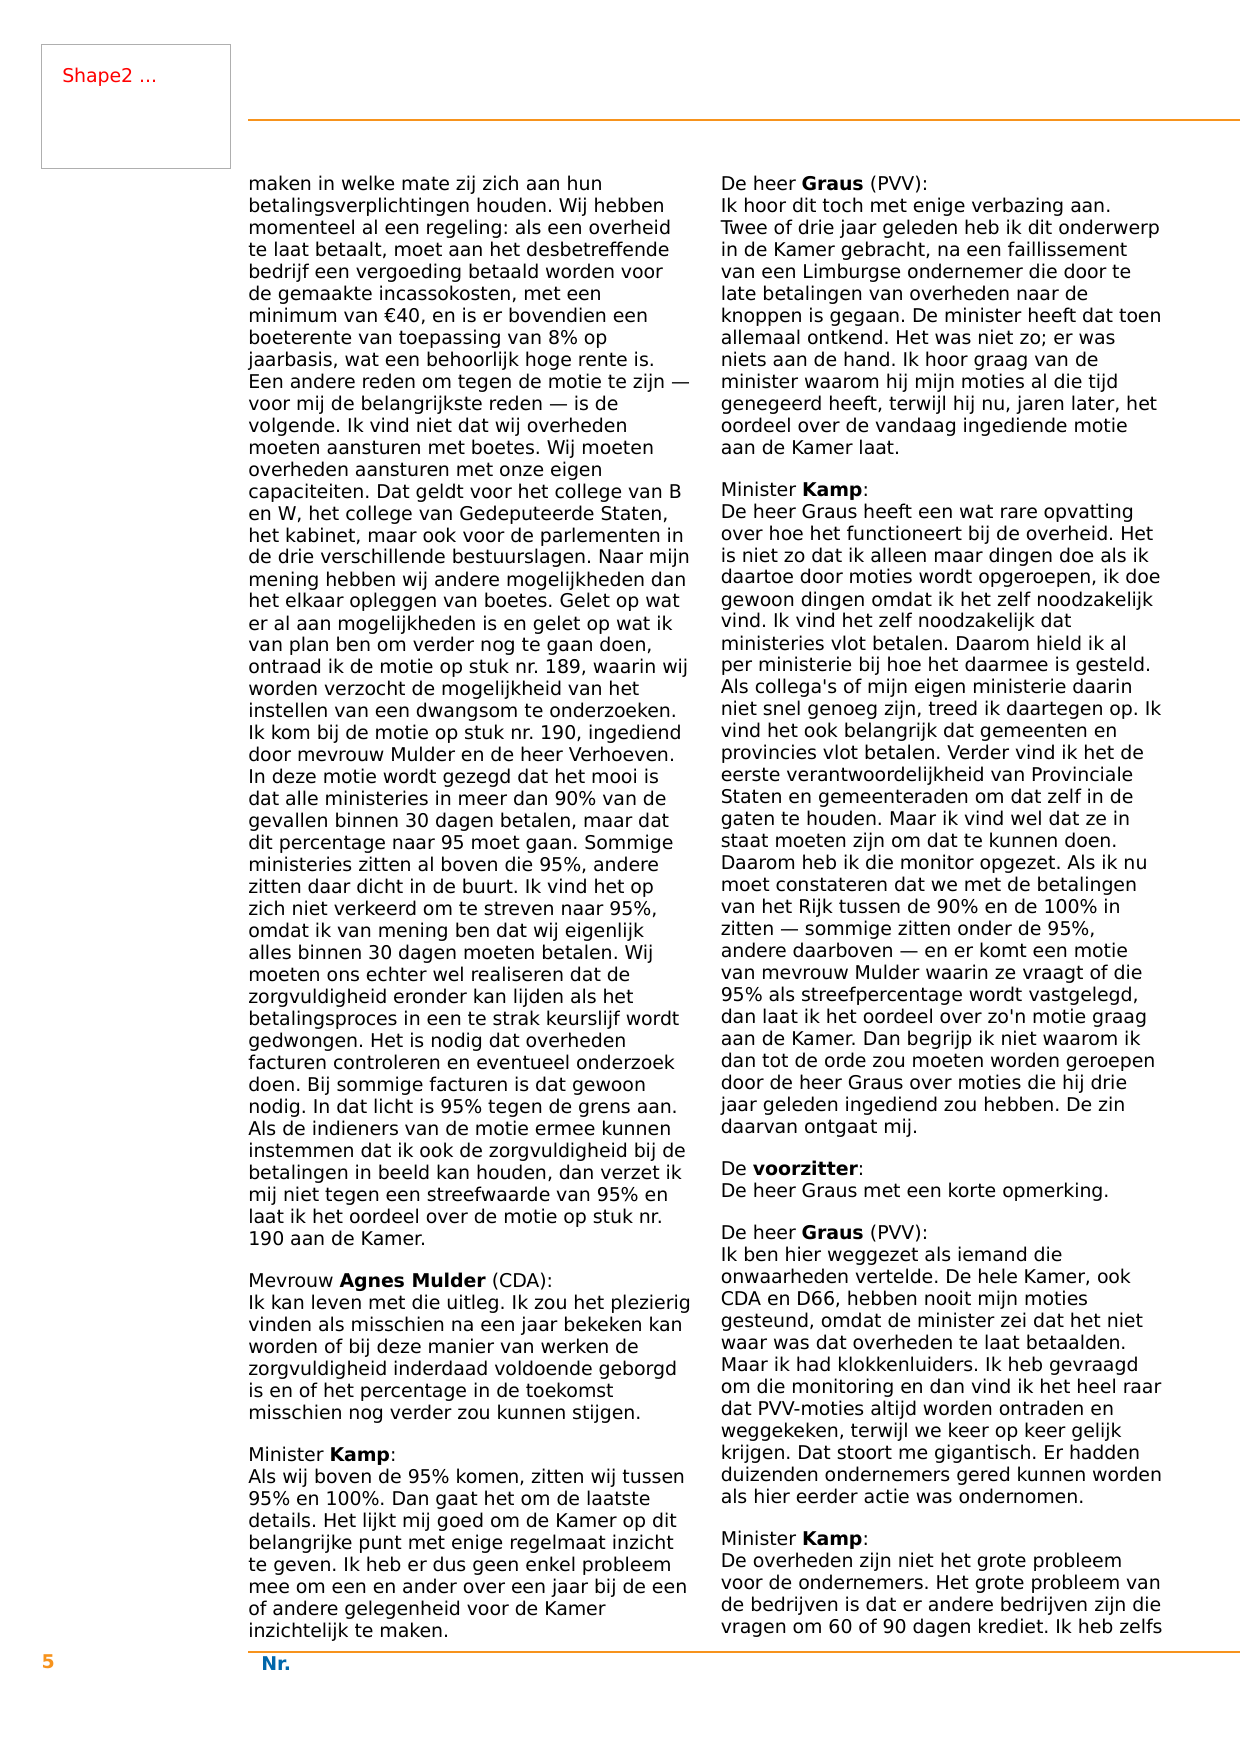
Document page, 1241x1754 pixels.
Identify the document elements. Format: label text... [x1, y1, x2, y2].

text Minister Kamp: [721, 1528, 1163, 1549]
text Een andere reden om tegen de motie te zijn — voor mij de belangrijkste reden — is de volgende. Ik vind niet dat wij overheden moeten aansturen met boetes. Wij moeten overheden aansturen met onze eigen capaciteiten. Dat geldt voor het college van B en W, het college van Gedeputeerde Staten, het kabinet, maar ook voor de parlementen in de drie verschillende bestuurslagen. Naar mijn mening hebben wij andere mogelijkheden dan het elkaar opleggen van boetes. Gelet op wat er al aan mogelijkheden is en gelet op wat ik van plan ben om verder nog te gaan doen, ontraad ik de motie op stuk nr. 189, waarin wij worden verzocht de mogelijkheid van het instellen van een dwangsom te onderzoeken. [248, 371, 691, 722]
text De heer Graus (PVV): [721, 173, 1163, 195]
text De heer Graus heeft een wat rare opvatting over hoe het functioneert bij de overheid. Het is niet zo dat ik alleen maar dingen doe als ik daartoe door moties wordt opgeroepen, ik doe gewoon dingen omdat ik het zelf noodzakelijk vind. Ik vind het zelf noodzakelijk dat ministeries vlot betalen. Daarom hield ik al per ministerie bij hoe het daarmee is gesteld. Als collega's of mijn eigen ministerie daarin niet snel genoeg zijn, treed ik daartegen op. Ik vind het ook belangrijk dat gemeenten en provincies vlot betalen. Verder vind ik het de eerste verantwoordelijkheid van Provinciale Staten en gemeenteraden om dat zelf in de gaten te houden. Maar ik vind wel dat ze in staat moeten zijn om dat te kunnen doen. Daarom heb ik die monitor opgezet. Als ik nu moet constateren dat we met de betalingen van het Rijk tussen de 90% en de 100% in zitten — sommige zitten onder de 95%, andere daarboven — en er komt een motie van mevrouw Mulder waarin ze vraagt of die 95% als streefpercentage wordt vastgelegd, dan laat ik het oordeel over zo'n motie graag aan de Kamer. Dan begrijp ik niet waarom ik dan tot de orde zou moeten worden geroepen door de heer Graus over moties die hij drie jaar geleden ingediend zou hebben. De zin daarvan ontgaat mij. [721, 501, 1163, 1138]
text De voorzitter: [721, 1158, 1163, 1180]
text maken in welke mate zij zich aan hun betalingsverplichtingen houden. Wij hebben momenteel al een regeling: als een overheid te laat betaalt, moet aan het desbetreffende bedrijf een vergoeding betaald worden voor de gemaakte incassokosten, met een minimum van €40, en is er bovendien een boeterente van toepassing van 8% op jaarbasis, wat een behoorlijk hoge rente is. [248, 173, 691, 371]
text Minister Kamp: [248, 1444, 691, 1466]
text Als wij boven de 95% komen, zitten wij tussen 95% en 100%. Dan gaat het om de laatste details. Het lijkt mij goed om de Kamer op dit belangrijke punt met enige regelmaat inzicht te geven. Ik heb er dus geen enkel probleem mee om een en ander over een jaar bij de een of andere gelegenheid voor de Kamer inzichtelijk te maken. [248, 1466, 691, 1641]
text De heer Graus met een korte opmerking. [721, 1180, 1163, 1202]
text Ik hoor dit toch met enige verbazing aan. Twee of drie jaar geleden heb ik dit onderwerp in de Kamer gebracht, na een faillissement van een Limburgse ondernemer die door te late betalingen van overheden naar de knoppen is gegaan. De minister heeft dat toen allemaal ontkend. Het was niet zo; er was niets aan de hand. Ik hoor graag van de minister waarom hij mijn moties al die tijd genegeerd heeft, terwijl hij nu, jaren later, het oordeel over de vandaag ingediende motie aan de Kamer laat. [721, 195, 1163, 458]
text Ik ben hier weggezet als iemand die onwaarheden vertelde. De hele Kamer, ook CDA en D66, hebben nooit mijn moties gesteund, omdat de minister zei dat het niet waar was dat overheden te laat betaalden. Maar ik had klokkenluiders. Ik heb gevraagd om die monitoring en dan vind ik het heel raar dat PVV-moties altijd worden ontraden en weggekeken, terwijl we keer op keer gelijk krijgen. Dat stoort me gigantisch. Er hadden duizenden ondernemers gered kunnen worden als hier eerder actie was ondernomen. [721, 1244, 1163, 1508]
text Ik kan leven met die uitleg. Ik zou het plezierig vinden als misschien na een jaar bekeken kan worden of bij deze manier van werken de zorgvuldigheid inderdaad voldoende geborgd is en of het percentage in de toekomst misschien nog verder zou kunnen stijgen. [248, 1292, 691, 1424]
text Minister Kamp: [721, 478, 1163, 501]
text De heer Graus (PVV): [721, 1222, 1163, 1244]
text De overheden zijn niet het grote probleem voor de ondernemers. Het grote probleem van de bedrijven is dat er andere bedrijven zijn die vragen om 60 of 90 dagen krediet. Ik heb zelfs [721, 1549, 1163, 1637]
text Mevrouw Agnes Mulder (CDA): [248, 1270, 691, 1292]
text Ik kom bij de motie op stuk nr. 190, ingediend door mevrouw Mulder en de heer Verhoeven. In deze motie wordt gezegd dat het mooi is dat alle ministeries in meer dan 90% van de gevallen binnen 30 dagen betalen, maar dat dit percentage naar 95 moet gaan. Sommige ministeries zitten al boven die 95%, andere zitten daar dicht in de buurt. Ik vind het op zich niet verkeerd om te streven naar 95%, omdat ik van mening ben dat wij eigenlijk alles binnen 30 dagen moeten betalen. Wij moeten ons echter wel realiseren dat de zorgvuldigheid eronder kan lijden als het betalingsproces in een te strak keurslijf wordt gedwongen. Het is nodig dat overheden facturen controleren en eventueel onderzoek doen. Bij sommige facturen is dat gewoon nodig. In dat licht is 95% tegen de grens aan. Als de indieners van de motie ermee kunnen instemmen dat ik ook de zorgvuldigheid bij de betalingen in beeld kan houden, dan verzet ik mij niet tegen een streefwaarde van 95% en laat ik het oordeel over de motie op stuk nr. 190 aan de Kamer. [248, 722, 691, 1250]
